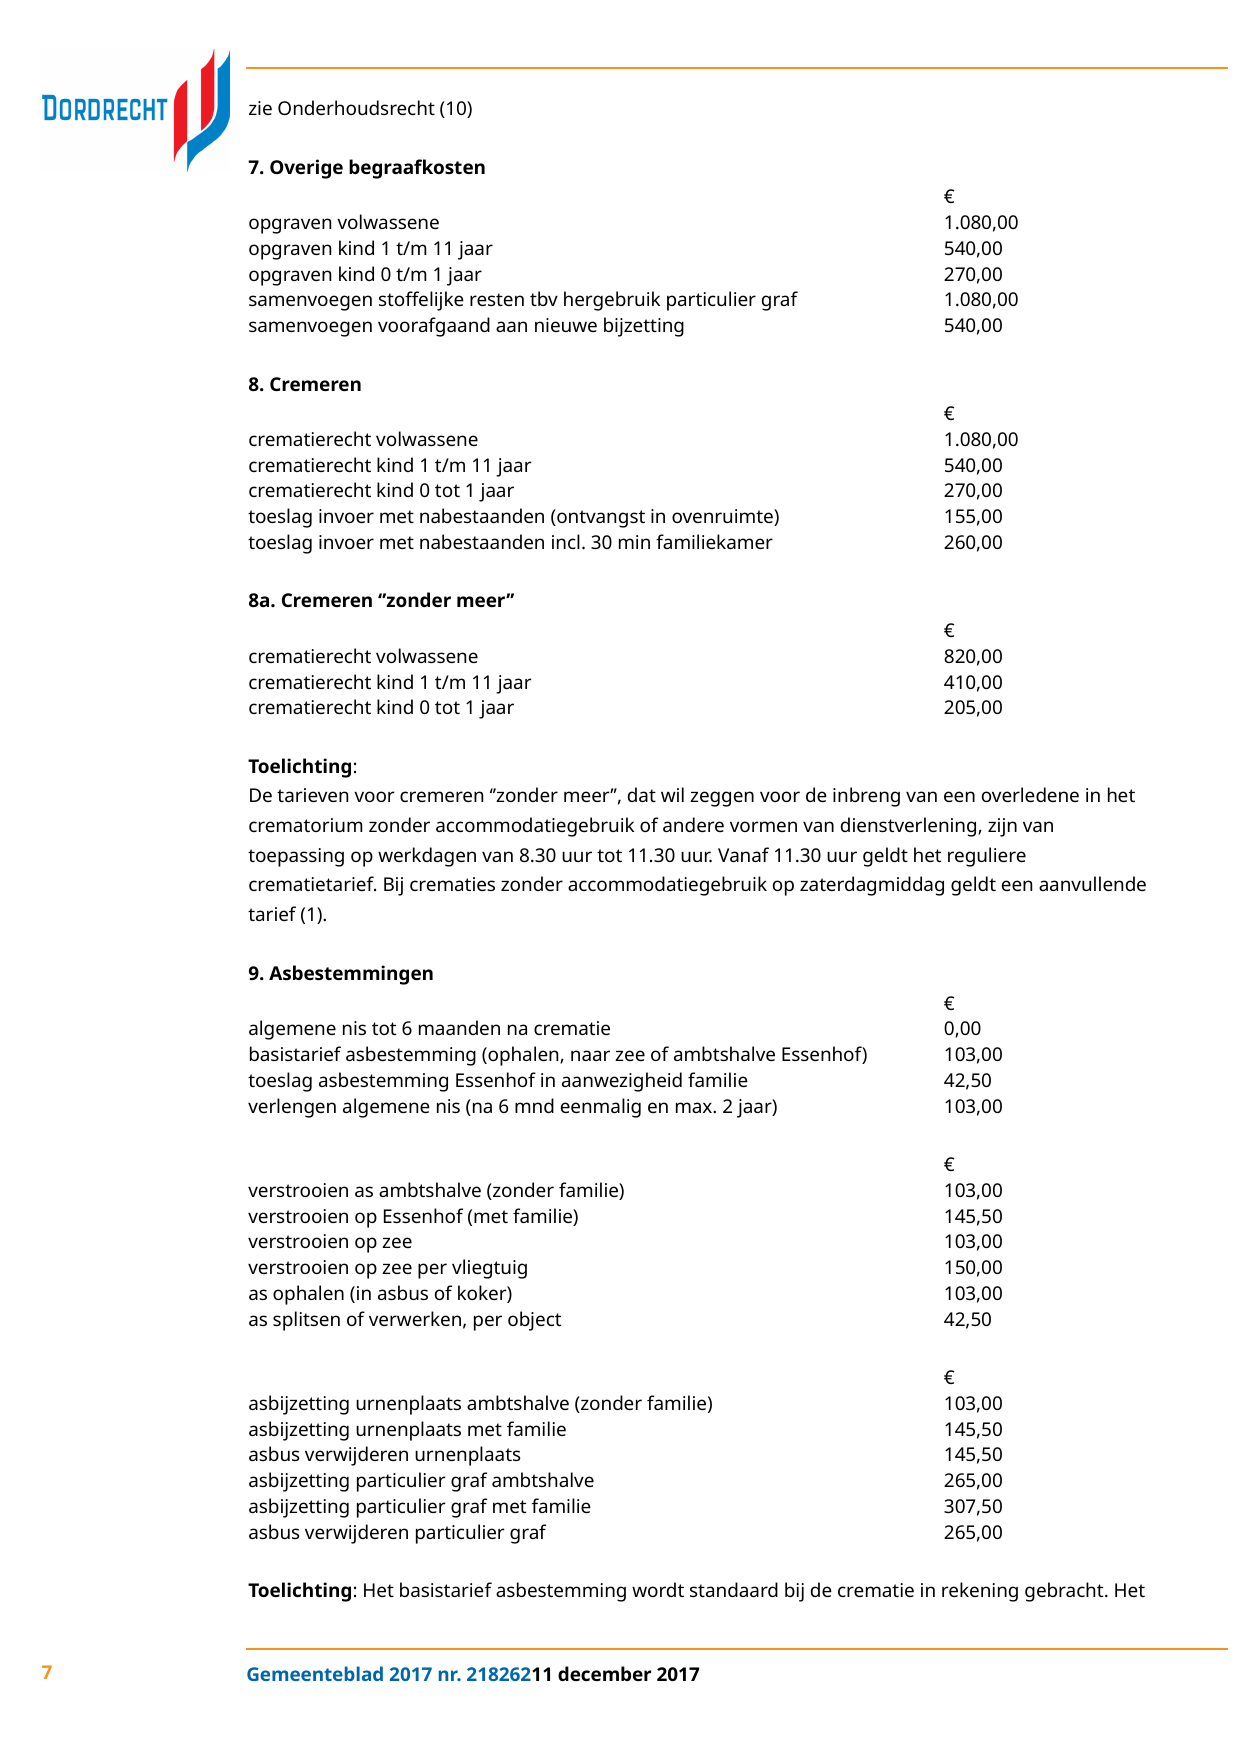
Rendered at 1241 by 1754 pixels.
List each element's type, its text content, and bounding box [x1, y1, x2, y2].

text 8. Cremeren [248, 371, 1152, 397]
table_cell 540,00 [944, 312, 1152, 338]
table_cell 820,00 [944, 643, 1152, 669]
table_cell basistarief asbestemming (ophalen, naar zee of ambtshalve Essenhof) [248, 1041, 944, 1067]
table_cell toeslag invoer met nabestaanden (ontvangst in ovenruimte) [248, 504, 944, 529]
table_cell asbijzetting particulier graf met familie [248, 1493, 944, 1519]
table_cell algemene nis tot 6 maanden na crematie [248, 1016, 944, 1041]
table_cell crematierecht kind 0 tot 1 jaar [248, 478, 944, 503]
text Toelichting: [248, 753, 1152, 779]
text 9. Asbestemmingen [248, 960, 1152, 986]
table_cell 155,00 [944, 504, 1152, 529]
table_cell as ophalen (in asbus of koker) [248, 1280, 944, 1306]
table_cell 1.080,00 [944, 209, 1152, 235]
table_cell 265,00 [944, 1468, 1152, 1493]
table_cell verstrooien op zee [248, 1229, 944, 1254]
table_header [248, 184, 944, 209]
table_cell 145,50 [944, 1203, 1152, 1229]
table_cell 1.080,00 [944, 426, 1152, 452]
table_cell verlengen algemene nis (na 6 mnd eenmalig en max. 2 jaar) [248, 1093, 944, 1118]
table_cell asbus verwijderen urnenplaats [248, 1442, 944, 1467]
text Toelichting: Het basistarief asbestemming wordt standaard bij de crematie in rekening gebracht. Het [248, 1577, 1152, 1603]
table_cell crematierecht kind 0 tot 1 jaar [248, 695, 944, 720]
table_cell asbijzetting urnenplaats met familie [248, 1416, 944, 1442]
table_cell 103,00 [944, 1280, 1152, 1306]
table_cell 103,00 [944, 1229, 1152, 1254]
table_cell 42,50 [944, 1306, 1152, 1332]
table_header € [944, 401, 1152, 426]
text 8a. Cremeren ‘’zonder meer’’ [248, 588, 1152, 613]
text De tarieven voor cremeren ‘’zonder meer’’, dat wil zeggen voor de inbreng van een overledene in het crematorium zonder accommodatiegebruik of andere vormen van dienstverlening, zijn van toepassing op werkdagen van 8.30 uur tot 11.30 uur. Vanaf 11.30 uur geldt het reguliere crematietarief. Bij crematies zonder accommodatiegebruik op zaterdagmiddag geldt een aanvullende tarief (1). [248, 783, 1152, 927]
table_header [248, 1365, 944, 1390]
table_cell opgraven kind 0 t/m 1 jaar [248, 261, 944, 287]
table_cell 270,00 [944, 478, 1152, 503]
table_cell samenvoegen voorafgaand aan nieuwe bijzetting [248, 312, 944, 338]
table_cell 103,00 [944, 1390, 1152, 1416]
table_cell 103,00 [944, 1041, 1152, 1067]
table_cell 307,50 [944, 1493, 1152, 1519]
table_cell 150,00 [944, 1254, 1152, 1280]
table_cell verstrooien op Essenhof (met familie) [248, 1203, 944, 1229]
table_header € [944, 618, 1152, 643]
table_cell crematierecht kind 1 t/m 11 jaar [248, 669, 944, 694]
text 7. Overige begraafkosten [248, 154, 1152, 180]
table_cell verstrooien op zee per vliegtuig [248, 1254, 944, 1280]
table_cell 0,00 [944, 1016, 1152, 1041]
table_cell 1.080,00 [944, 287, 1152, 312]
table_cell 260,00 [944, 529, 1152, 555]
table_header € [944, 990, 1152, 1016]
table_cell crematierecht kind 1 t/m 11 jaar [248, 452, 944, 478]
table_cell toeslag asbestemming Essenhof in aanwezigheid familie [248, 1067, 944, 1093]
text zie Onderhoudsrecht (10) [248, 95, 1152, 121]
table_cell 540,00 [944, 452, 1152, 478]
table_cell 103,00 [944, 1177, 1152, 1203]
table_cell samenvoegen stoffelijke resten tbv hergebruik particulier graf [248, 287, 944, 312]
table_header € [944, 1365, 1152, 1390]
table_cell crematierecht volwassene [248, 643, 944, 669]
table_cell 540,00 [944, 235, 1152, 261]
picture [41, 47, 231, 172]
table_cell 103,00 [944, 1093, 1152, 1118]
table_cell as splitsen of verwerken, per object [248, 1306, 944, 1332]
table_cell 145,50 [944, 1416, 1152, 1442]
table_cell 410,00 [944, 669, 1152, 694]
table_cell verstrooien as ambtshalve (zonder familie) [248, 1177, 944, 1203]
table_cell 270,00 [944, 261, 1152, 287]
table_cell opgraven volwassene [248, 209, 944, 235]
table_cell opgraven kind 1 t/m 11 jaar [248, 235, 944, 261]
table_cell 145,50 [944, 1442, 1152, 1467]
table_header [248, 1151, 944, 1177]
table_cell asbijzetting urnenplaats ambtshalve (zonder familie) [248, 1390, 944, 1416]
table_header € [944, 1151, 1152, 1177]
table_cell asbijzetting particulier graf ambtshalve [248, 1468, 944, 1493]
table_cell toeslag invoer met nabestaanden incl. 30 min familiekamer [248, 529, 944, 555]
table_header [248, 618, 944, 643]
table_cell 205,00 [944, 695, 1152, 720]
table_cell crematierecht volwassene [248, 426, 944, 452]
table_header € [944, 184, 1152, 209]
table_cell 265,00 [944, 1519, 1152, 1544]
table_header [248, 990, 944, 1016]
table_cell 42,50 [944, 1067, 1152, 1093]
table_header [248, 401, 944, 426]
table_cell asbus verwijderen particulier graf [248, 1519, 944, 1544]
